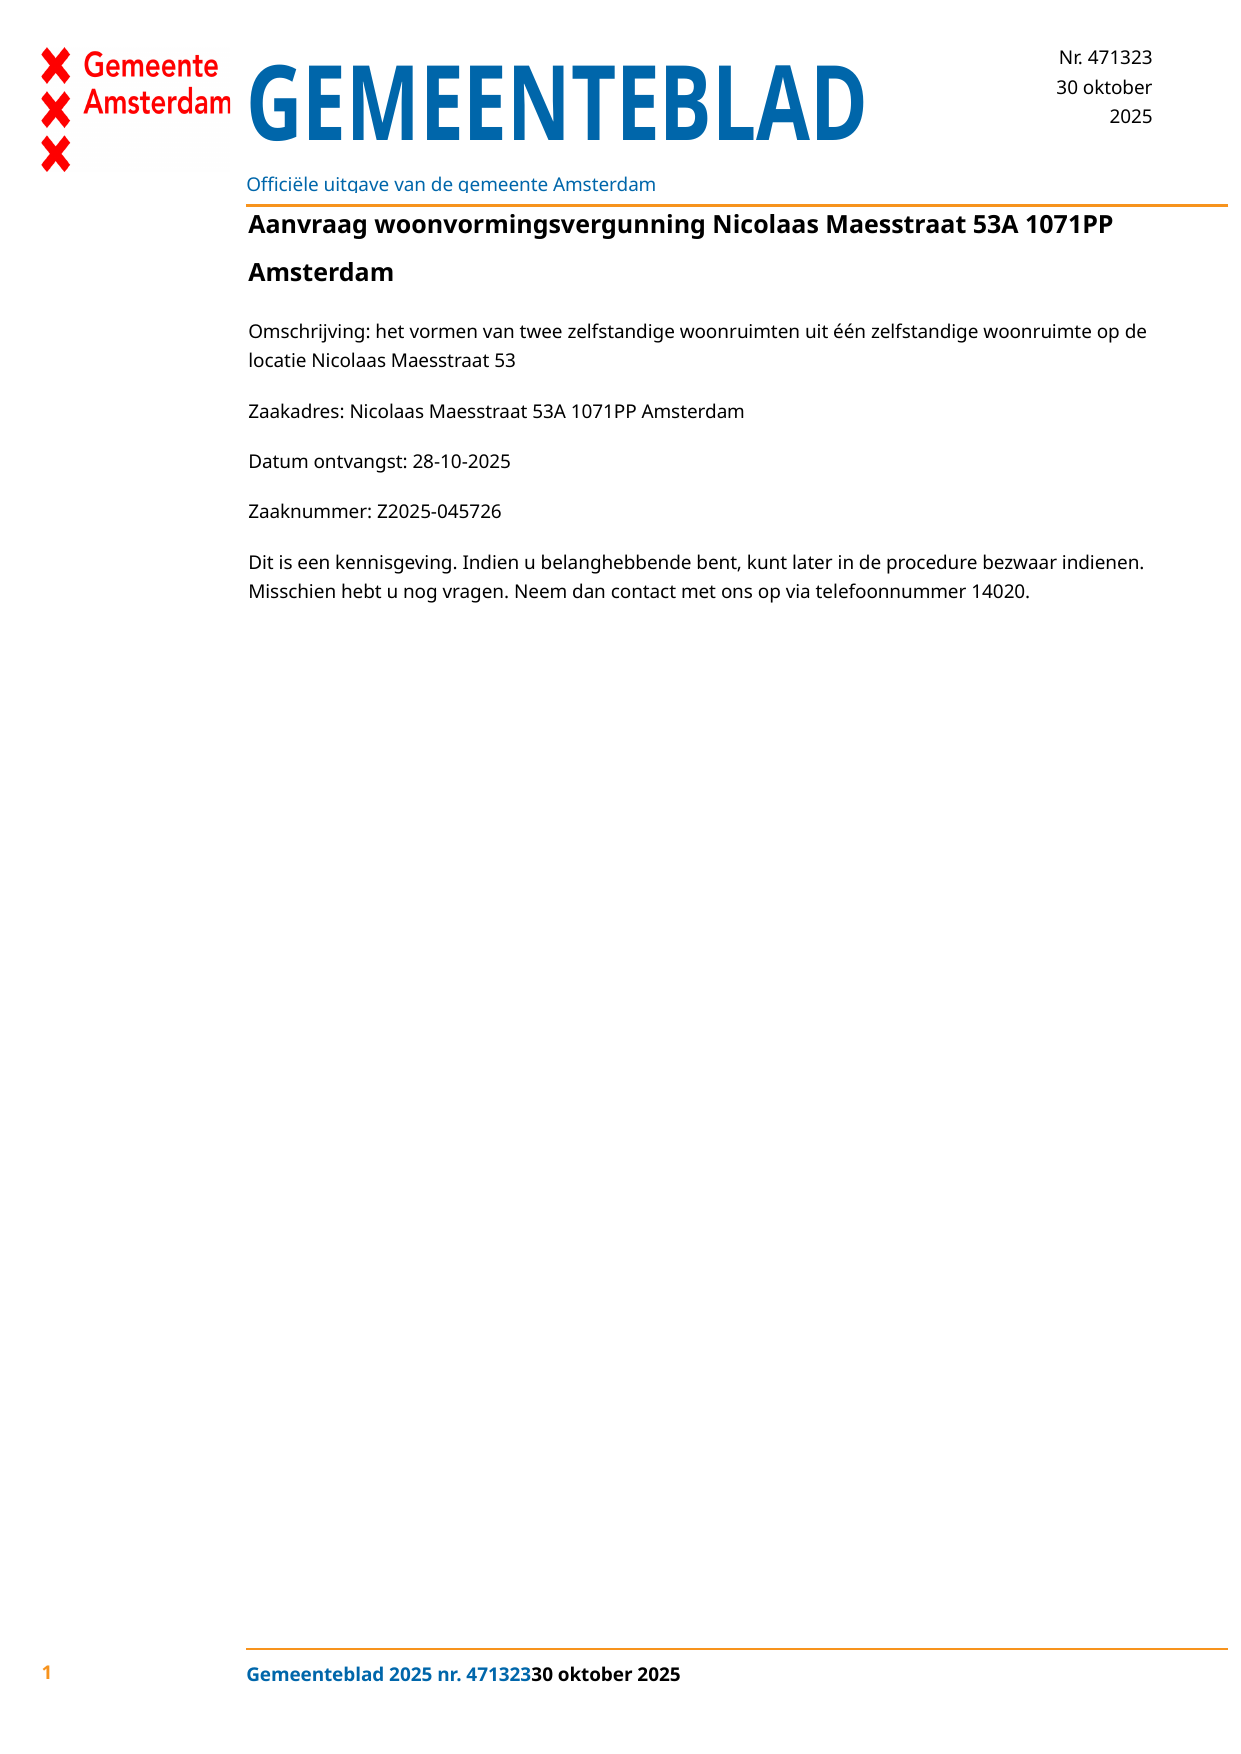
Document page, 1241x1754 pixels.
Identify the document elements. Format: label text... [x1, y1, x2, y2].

text Zaaknummer: Z2025-045726 [248, 499, 1152, 524]
text Datum ontvangst: 28-10-2025 [248, 448, 1152, 474]
text Dit is een kennisgeving. Indien u belanghebbende bent, kunt later in de procedure bezwaar indienen. Misschien hebt u nog vragen. Neem dan contact met ons op via telefoonnummer 14020. [248, 549, 1152, 604]
text Aanvraag woonvormingsvergunning Nicolaas Maesstraat 53A 1071PP Amsterdam [248, 207, 1152, 288]
text Omschrijving: het vormen van twee zelfstandige woonruimten uit één zelfstandige woonruimte op de locatie Nicolaas Maesstraat 53 [248, 318, 1152, 373]
text Zaakadres: Nicolaas Maesstraat 53A 1071PP Amsterdam [248, 398, 1152, 424]
picture [41, 47, 231, 172]
